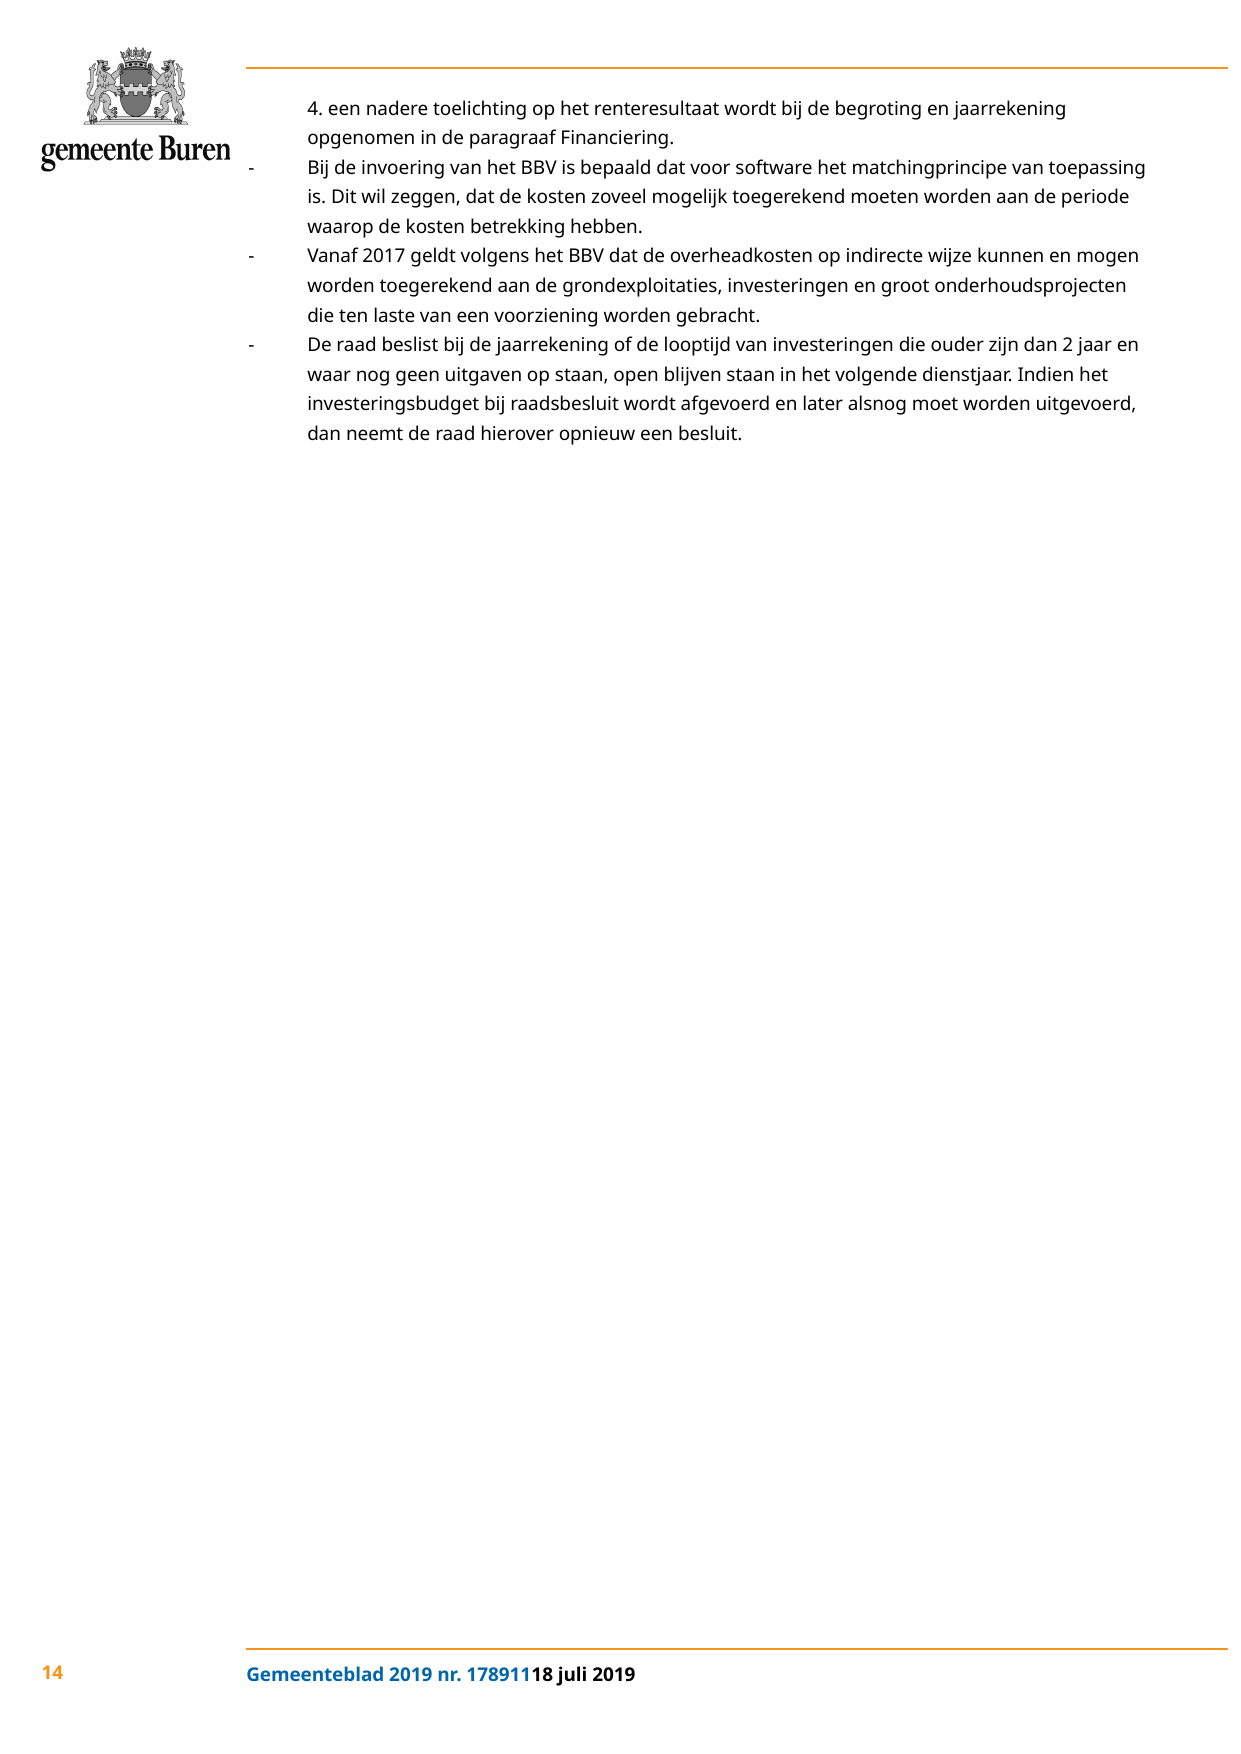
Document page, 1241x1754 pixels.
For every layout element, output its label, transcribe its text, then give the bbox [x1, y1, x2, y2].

list 4. een nadere toelichting op het renteresultaat wordt bij de begroting en jaarrekening opgenomen in de paragraaf Financiering. [248, 95, 1152, 150]
list Bij de invoering van het BBV is bepaald dat voor software het matchingprincipe van toepassing is. Dit wil zeggen, dat de kosten zoveel mogelijk toegerekend moeten worden aan de periode waarop de kosten betrekking hebben. [248, 154, 1152, 239]
list De raad beslist bij de jaarrekening of de looptijd van investeringen die ouder zijn dan 2 jaar en waar nog geen uitgaven op staan, open blijven staan in het volgende dienstjaar. Indien het investeringsbudget bij raadsbesluit wordt afgevoerd en later alsnog moet worden uitgevoerd, dan neemt de raad hierover opnieuw een besluit. [248, 331, 1152, 446]
list Vanaf 2017 geldt volgens het BBV dat de overheadkosten op indirecte wijze kunnen en mogen worden toegerekend aan de grondexploitaties, investeringen en groot onderhoudsprojecten die ten laste van een voorziening worden gebracht. [248, 243, 1152, 328]
picture [41, 47, 231, 172]
